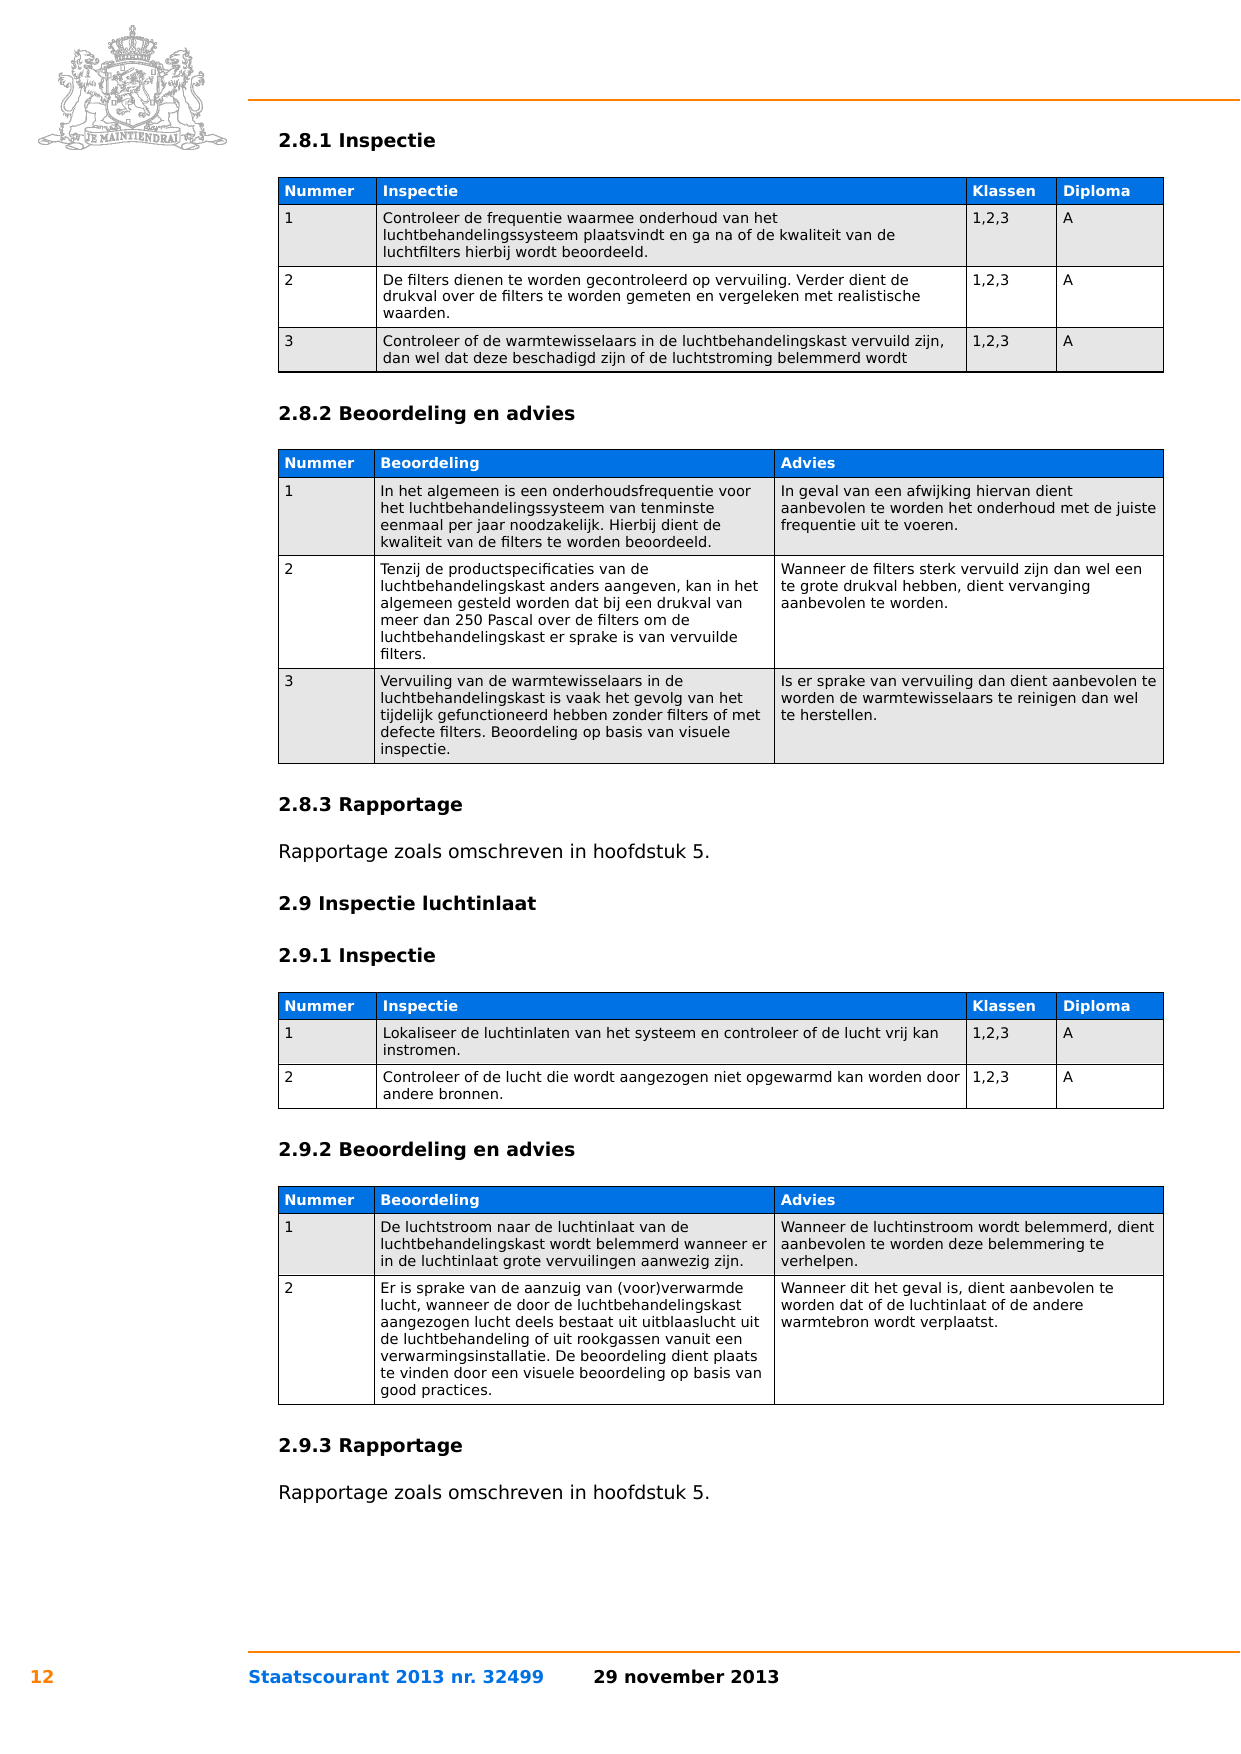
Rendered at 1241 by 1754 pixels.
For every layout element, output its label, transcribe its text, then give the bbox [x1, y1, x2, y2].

table_cell 1 [279, 1020, 376, 1063]
table_header Diploma [1057, 178, 1163, 204]
text Rapportage zoals omschreven in hoofdstuk 5. [278, 1482, 1163, 1504]
table_cell 1 [279, 478, 374, 555]
table_header Klassen [967, 993, 1056, 1019]
table_header Nummer [279, 993, 376, 1019]
table_cell 1,2,3 [967, 267, 1056, 327]
table_cell A [1057, 205, 1163, 266]
subtitle 2.8.3 Rapportage [278, 794, 1163, 816]
table_cell 3 [279, 328, 376, 371]
table_header Diploma [1057, 993, 1163, 1019]
table_cell A [1057, 328, 1163, 371]
table_cell Wanneer de luchtinstroom wordt belemmerd, dient aanbevolen te worden deze belemmering te verhelpen. [775, 1214, 1163, 1274]
subtitle 2.8.2 Beoordeling en advies [278, 402, 1163, 424]
table_cell A [1057, 267, 1163, 327]
table_cell 1,2,3 [967, 205, 1056, 266]
table_cell 1 [279, 205, 376, 266]
table_cell 2 [279, 556, 374, 667]
table_cell Vervuiling van de warmtewisselaars in de luchtbehandelingskast is vaak het gevolg van het tijdelijk gefunctioneerd hebben zonder filters of met defecte filters. Beoordeling op basis van visuele inspectie. [375, 669, 774, 763]
table_cell Is er sprake van vervuiling dan dient aanbevolen te worden de warmtewisselaars te reinigen dan wel te herstellen. [775, 669, 1163, 763]
table_cell Wanneer de filters sterk vervuild zijn dan wel een te grote drukval hebben, dient vervanging aanbevolen te worden. [775, 556, 1163, 667]
table_header Nummer [279, 450, 374, 477]
table_header Beoordeling [375, 450, 774, 477]
table_cell Wanneer dit het geval is, dient aanbevolen te worden dat of de luchtinlaat of de andere warmtebron wordt verplaatst. [775, 1276, 1163, 1404]
table_cell De luchtstroom naar de luchtinlaat van de luchtbehandelingskast wordt belemmerd wanneer er in de luchtinlaat grote vervuilingen aanwezig zijn. [375, 1214, 774, 1274]
table_cell Er is sprake van de aanzuig van (voor)verwarmde lucht, wanneer de door de luchtbehandelingskast aangezogen lucht deels bestaat uit uitblaaslucht uit de luchtbehandeling of uit rookgassen vanuit een verwarmingsinstallatie. De beoordeling dient plaats te vinden door een visuele beoordeling op basis van good practices. [375, 1276, 774, 1404]
table_cell 1,2,3 [967, 1065, 1056, 1108]
table_cell 3 [279, 669, 374, 763]
table_header Klassen [967, 178, 1056, 204]
table_header Inspectie [377, 993, 966, 1019]
table_cell 2 [279, 1065, 376, 1108]
table_header Nummer [279, 1187, 374, 1213]
table_header Advies [775, 450, 1163, 477]
table_header Inspectie [377, 178, 966, 204]
table_cell De filters dienen te worden gecontroleerd op vervuiling. Verder dient de drukval over de filters te worden gemeten en vergeleken met realistische waarden. [377, 267, 966, 327]
table_cell 2 [279, 267, 376, 327]
subtitle 2.9 Inspectie luchtinlaat [278, 893, 1163, 915]
table_cell Controleer of de lucht die wordt aangezogen niet opgewarmd kan worden door andere bronnen. [377, 1065, 966, 1108]
table_header Beoordeling [375, 1187, 774, 1213]
subtitle 2.9.1 Inspectie [278, 945, 1163, 967]
text Rapportage zoals omschreven in hoofdstuk 5. [278, 841, 1163, 863]
table_cell A [1057, 1065, 1163, 1108]
table_cell 2 [279, 1276, 374, 1404]
table_cell A [1057, 1020, 1163, 1063]
subtitle 2.9.3 Rapportage [278, 1435, 1163, 1457]
table_cell In het algemeen is een onderhoudsfrequentie voor het luchtbehandelingssysteem van tenminste eenmaal per jaar noodzakelijk. Hierbij dient de kwaliteit van de filters te worden beoordeeld. [375, 478, 774, 555]
table_cell 1,2,3 [967, 1020, 1056, 1063]
table_cell Lokaliseer de luchtinlaten van het systeem en controleer of de lucht vrij kan instromen. [377, 1020, 966, 1063]
table_cell Controleer of de warmtewisselaars in de luchtbehandelingskast vervuild zijn, dan wel dat deze beschadigd zijn of de luchtstroming belemmerd wordt [377, 328, 966, 371]
table_cell Controleer de frequentie waarmee onderhoud van het luchtbehandelingssysteem plaatsvindt en ga na of de kwaliteit van de luchtfilters hierbij wordt beoordeeld. [377, 205, 966, 266]
table_cell 1 [279, 1214, 374, 1274]
subtitle 2.9.2 Beoordeling en advies [278, 1139, 1163, 1161]
table_header Nummer [279, 178, 376, 204]
table_cell 1,2,3 [967, 328, 1056, 371]
table_cell Tenzij de productspecificaties van de luchtbehandelingskast anders aangeven, kan in het algemeen gesteld worden dat bij een drukval van meer dan 250 Pascal over de filters om de luchtbehandelingskast er sprake is van vervuilde filters. [375, 556, 774, 667]
table_header Advies [775, 1187, 1163, 1213]
picture [38, 25, 227, 150]
table_cell In geval van een afwijking hiervan dient aanbevolen te worden het onderhoud met de juiste frequentie uit te voeren. [775, 478, 1163, 555]
subtitle 2.8.1 Inspectie [278, 130, 1163, 152]
